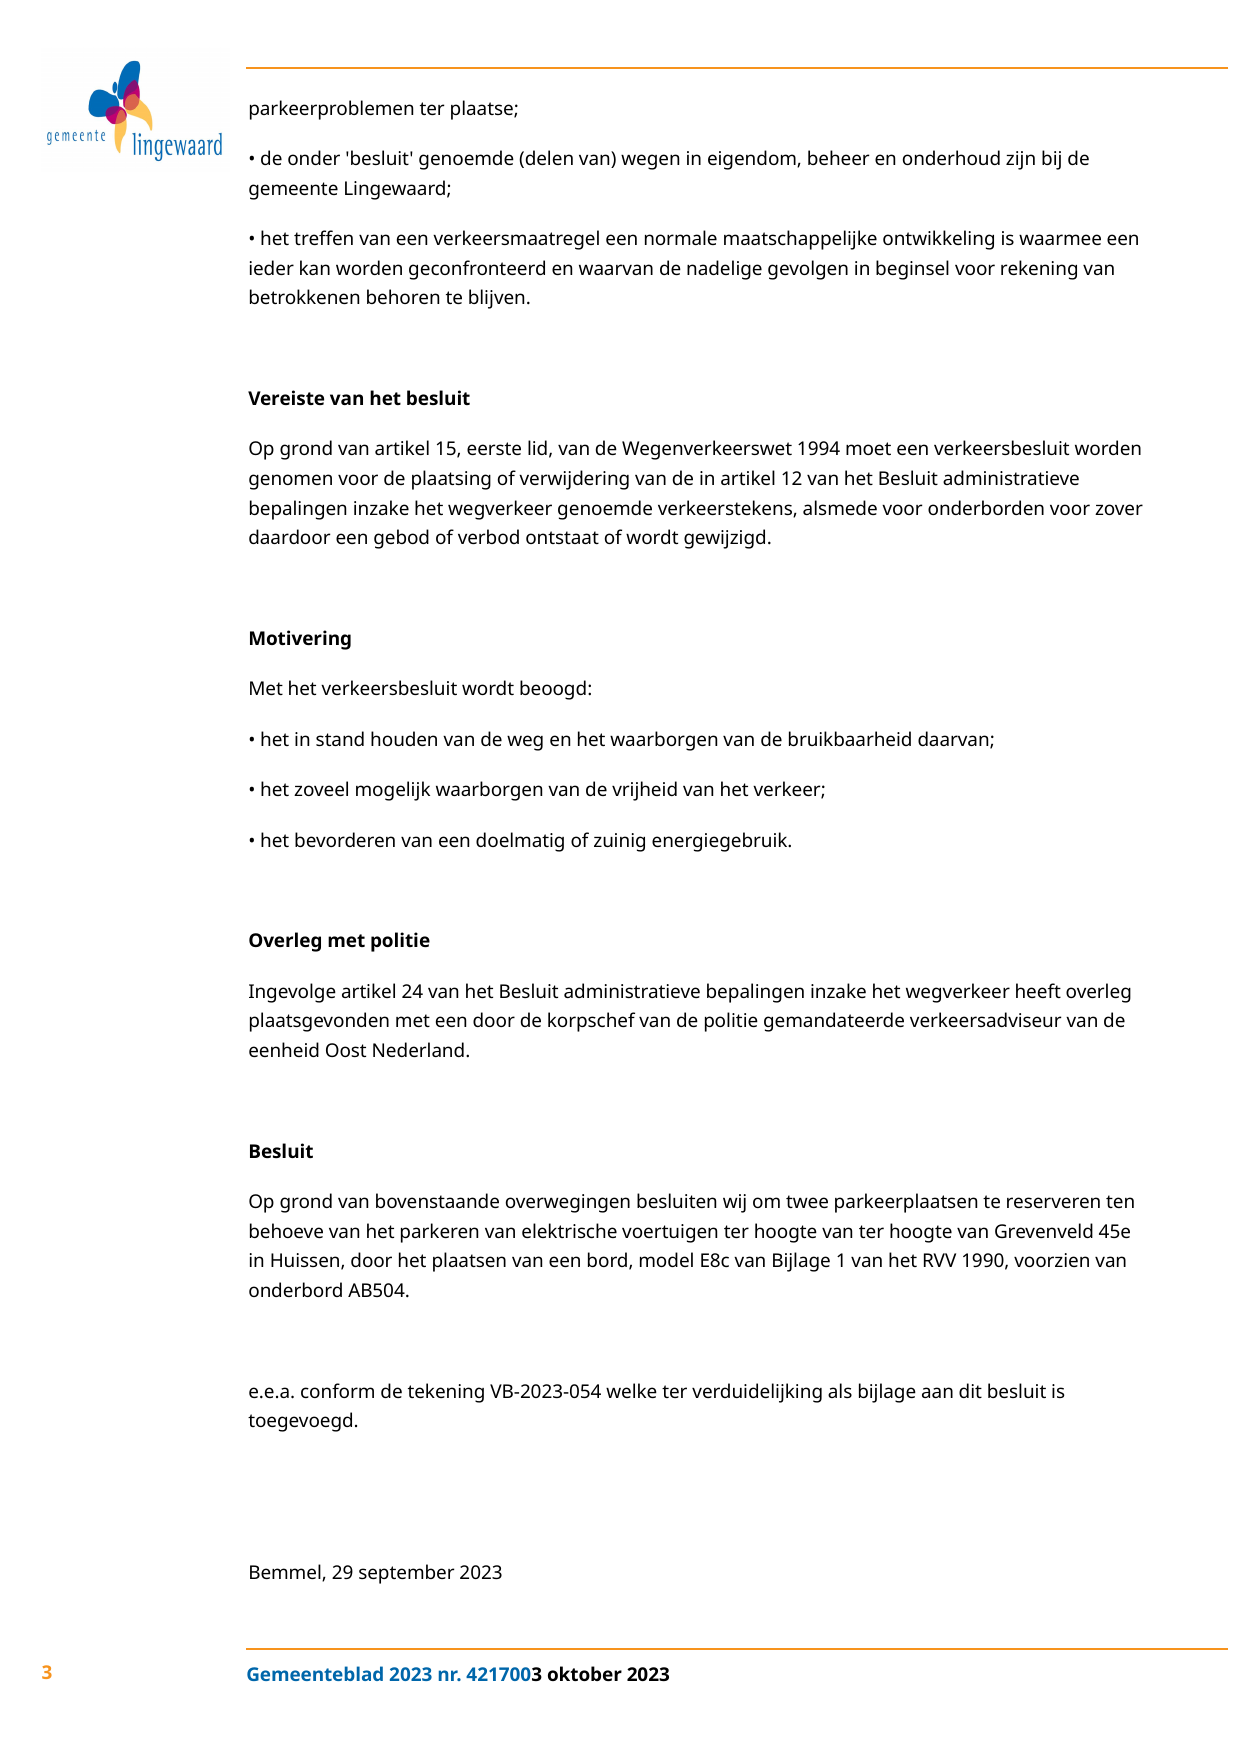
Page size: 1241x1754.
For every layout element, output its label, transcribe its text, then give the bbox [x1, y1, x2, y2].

text • het zoveel mogelijk waarborgen van de vrijheid van het verkeer; [248, 776, 1152, 802]
text Bemmel, 29 september 2023 [248, 1559, 1152, 1585]
text Overleg met politie [248, 928, 1152, 953]
text Ingevolge artikel 24 van het Besluit administratieve bepalingen inzake het wegverkeer heeft overleg plaatsgevonden met een door de korpschef van de politie gemandateerde verkeersadviseur van de eenheid Oost Nederland. [248, 978, 1152, 1063]
text • het treffen van een verkeersmaatregel een normale maatschappelijke ontwikkeling is waarmee een ieder kan worden geconfronteerd en waarvan de nadelige gevolgen in beginsel voor rekening van betrokkenen behoren te blijven. [248, 225, 1152, 310]
text Op grond van bovenstaande overwegingen besluiten wij om twee parkeerplaatsen te reserveren ten behoeve van het parkeren van elektrische voertuigen ter hoogte van ter hoogte van Grevenveld 45e in Huissen, door het plaatsen van een bord, model E8c van Bijlage 1 van het RVV 1990, voorzien van onderbord AB504. [248, 1188, 1152, 1303]
text Motivering [248, 625, 1152, 651]
text Besluit [248, 1138, 1152, 1164]
text Op grond van artikel 15, eerste lid, van de Wegenverkeerswet 1994 moet een verkeersbesluit worden genomen voor de plaatsing of verwijdering van de in artikel 12 van het Besluit administratieve bepalingen inzake het wegverkeer genoemde verkeerstekens, alsmede voor onderborden voor zover daardoor een gebod of verbod ontstaat of wordt gewijzigd. [248, 436, 1152, 550]
text • de onder 'besluit' genoemde (delen van) wegen in eigendom, beheer en onderhoud zijn bij de gemeente Lingewaard; [248, 145, 1152, 201]
text • het in stand houden van de weg en het waarborgen van de bruikbaarheid daarvan; [248, 726, 1152, 752]
text Vereiste van het besluit [248, 385, 1152, 411]
text Met het verkeersbesluit wordt beoogd: [248, 676, 1152, 701]
text parkeerproblemen ter plaatse; [248, 95, 1152, 121]
picture [41, 47, 231, 172]
text e.e.a. conform de tekening VB-2023-054 welke ter verduidelijking als bijlage aan dit besluit is toegevoegd. [248, 1378, 1152, 1433]
text • het bevorderen van een doelmatig of zuinig energiegebruik. [248, 827, 1152, 853]
